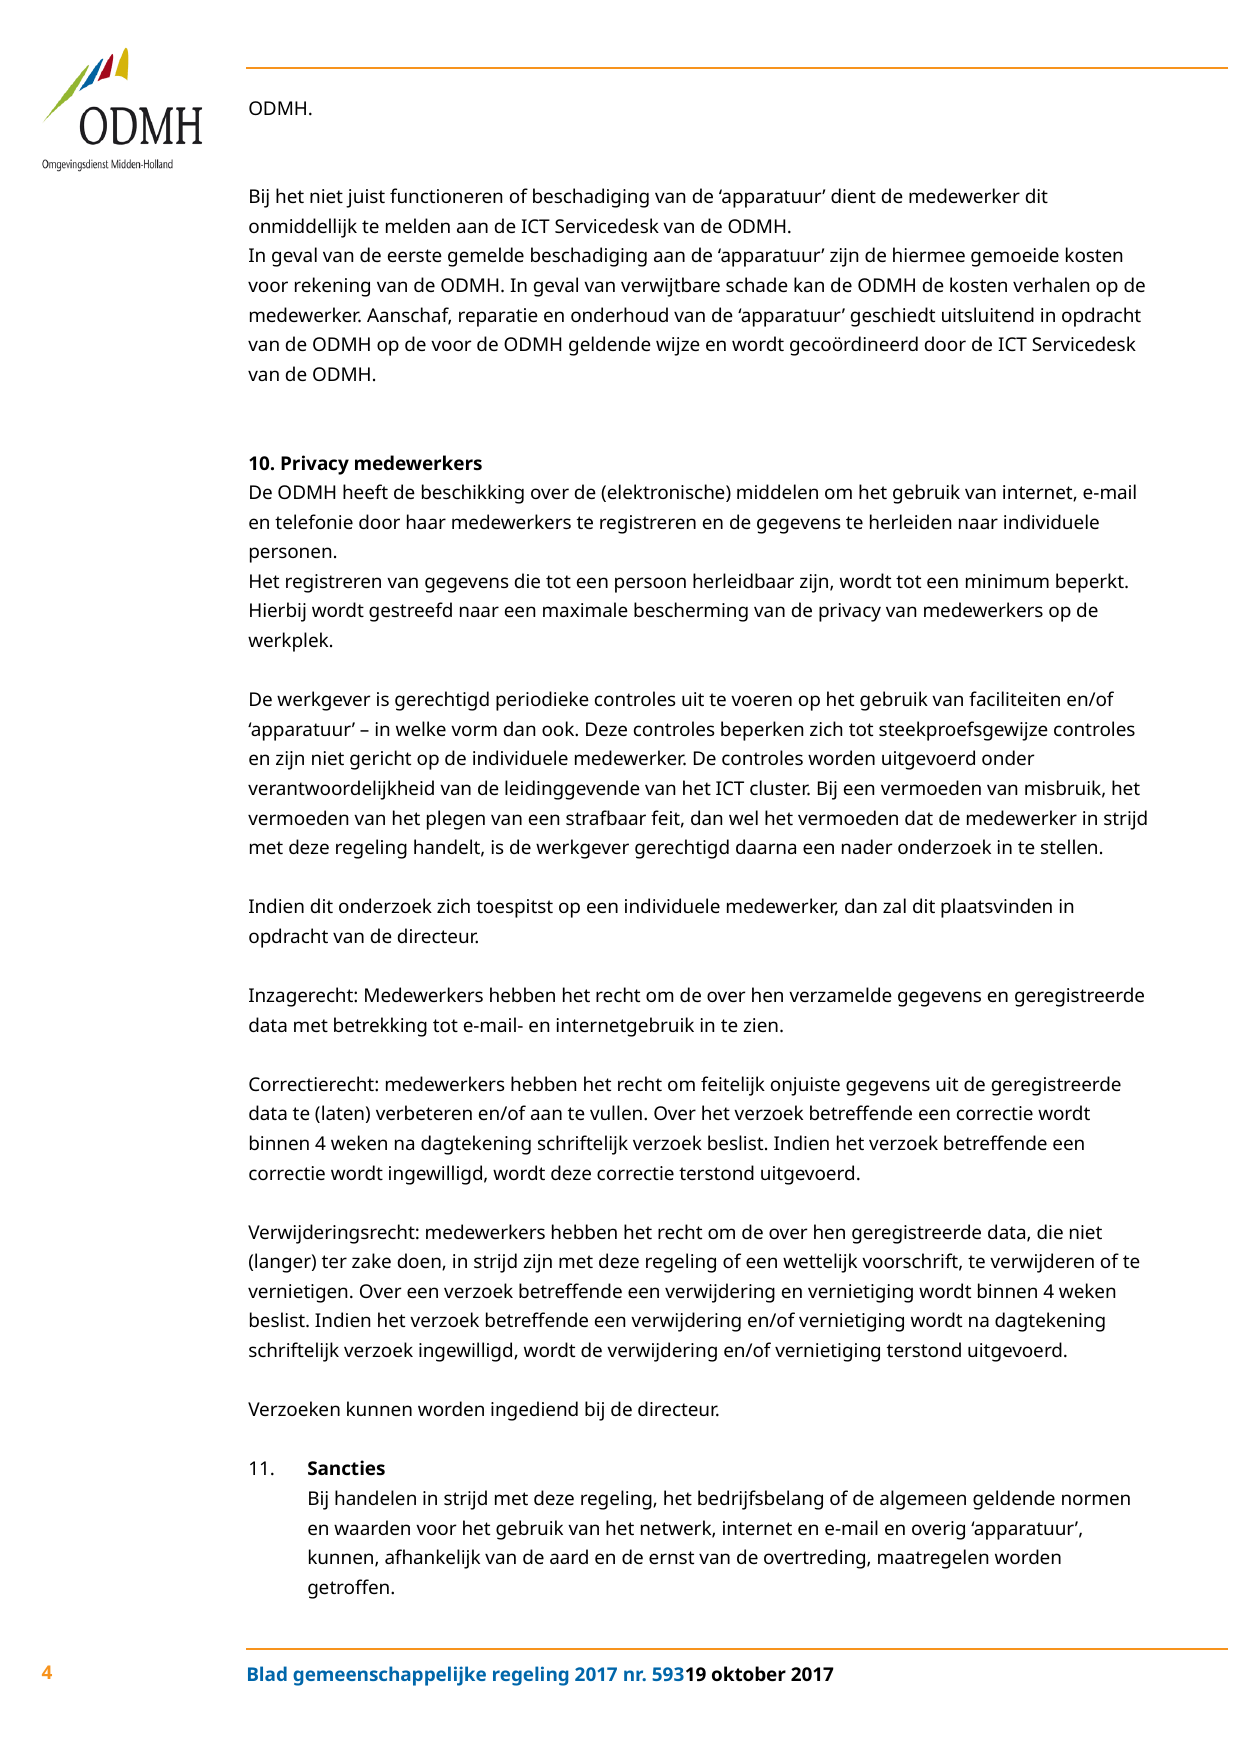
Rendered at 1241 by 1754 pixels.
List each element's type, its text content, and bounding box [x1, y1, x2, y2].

text Verzoeken kunnen worden ingediend bij de directeur. [248, 1396, 1152, 1422]
picture [41, 47, 231, 172]
list Bij handelen in strijd met deze regeling, het bedrijfsbelang of de algemeen geldende normen en waarden voor het gebruik van het netwerk, internet en e-mail en overig ‘apparatuur’, kunnen, afhankelijk van de aard en de ernst van de overtreding, maatregelen worden getroffen. [248, 1485, 1152, 1600]
list Sancties [248, 1456, 1152, 1481]
text Verwijderingsrecht: medewerkers hebben het recht om de over hen geregistreerde data, die niet (langer) ter zake doen, in strijd zijn met deze regeling of een wettelijk voorschrift, te verwijderen of te vernietigen. Over een verzoek betreffende een verwijdering en vernietiging wordt binnen 4 weken beslist. Indien het verzoek betreffende een verwijdering en/of vernietiging wordt na dagtekening schriftelijk verzoek ingewilligd, wordt de verwijdering en/of vernietiging terstond uitgevoerd. [248, 1219, 1152, 1363]
text De werkgever is gerechtigd periodieke controles uit te voeren op het gebruik van faciliteiten en/of ‘apparatuur’ – in welke vorm dan ook. Deze controles beperken zich tot steekproefsgewijze controles en zijn niet gericht op de individuele medewerker. De controles worden uitgevoerd onder verantwoordelijkheid van de leidinggevende van het ICT cluster. Bij een vermoeden van misbruik, het vermoeden van het plegen van een strafbaar feit, dan wel het vermoeden dat de medewerker in strijd met deze regeling handelt, is de werkgever gerechtigd daarna een nader onderzoek in te stellen. [248, 686, 1152, 860]
text Inzagerecht: Medewerkers hebben het recht om de over hen verzamelde gegevens en geregistreerde data met betrekking tot e-mail- en internetgebruik in te zien. [248, 982, 1152, 1038]
text 10. Privacy medewerkers [248, 450, 1152, 476]
text ODMH. [248, 95, 1152, 121]
text Bij het niet juist functioneren of beschadiging van de ‘apparatuur’ dient de medewerker dit onmiddellijk te melden aan de ICT Servicedesk van de ODMH. [248, 183, 1152, 239]
text In geval van de eerste gemelde beschadiging aan de ‘apparatuur’ zijn de hiermee gemoeide kosten voor rekening van de ODMH. In geval van verwijtbare schade kan de ODMH de kosten verhalen op de medewerker. Aanschaf, reparatie en onderhoud van de ‘apparatuur’ geschiedt uitsluitend in opdracht van de ODMH op de voor de ODMH geldende wijze en wordt gecoördineerd door de ICT Servicedesk van de ODMH. [248, 243, 1152, 387]
text Het registreren van gegevens die tot een persoon herleidbaar zijn, wordt tot een minimum beperkt. Hierbij wordt gestreefd naar een maximale bescherming van de privacy van medewerkers op de werkplek. [248, 568, 1152, 653]
text Correctierecht: medewerkers hebben het recht om feitelijk onjuiste gegevens uit de geregistreerde data te (laten) verbeteren en/of aan te vullen. Over het verzoek betreffende een correctie wordt binnen 4 weken na dagtekening schriftelijk verzoek beslist. Indien het verzoek betreffende een correctie wordt ingewilligd, wordt deze correctie terstond uitgevoerd. [248, 1071, 1152, 1186]
text Indien dit onderzoek zich toespitst op een individuele medewerker, dan zal dit plaatsvinden in opdracht van de directeur. [248, 893, 1152, 949]
text De ODMH heeft de beschikking over de (elektronische) middelen om het gebruik van internet, e-mail en telefonie door haar medewerkers te registreren en de gegevens te herleiden naar individuele personen. [248, 479, 1152, 564]
